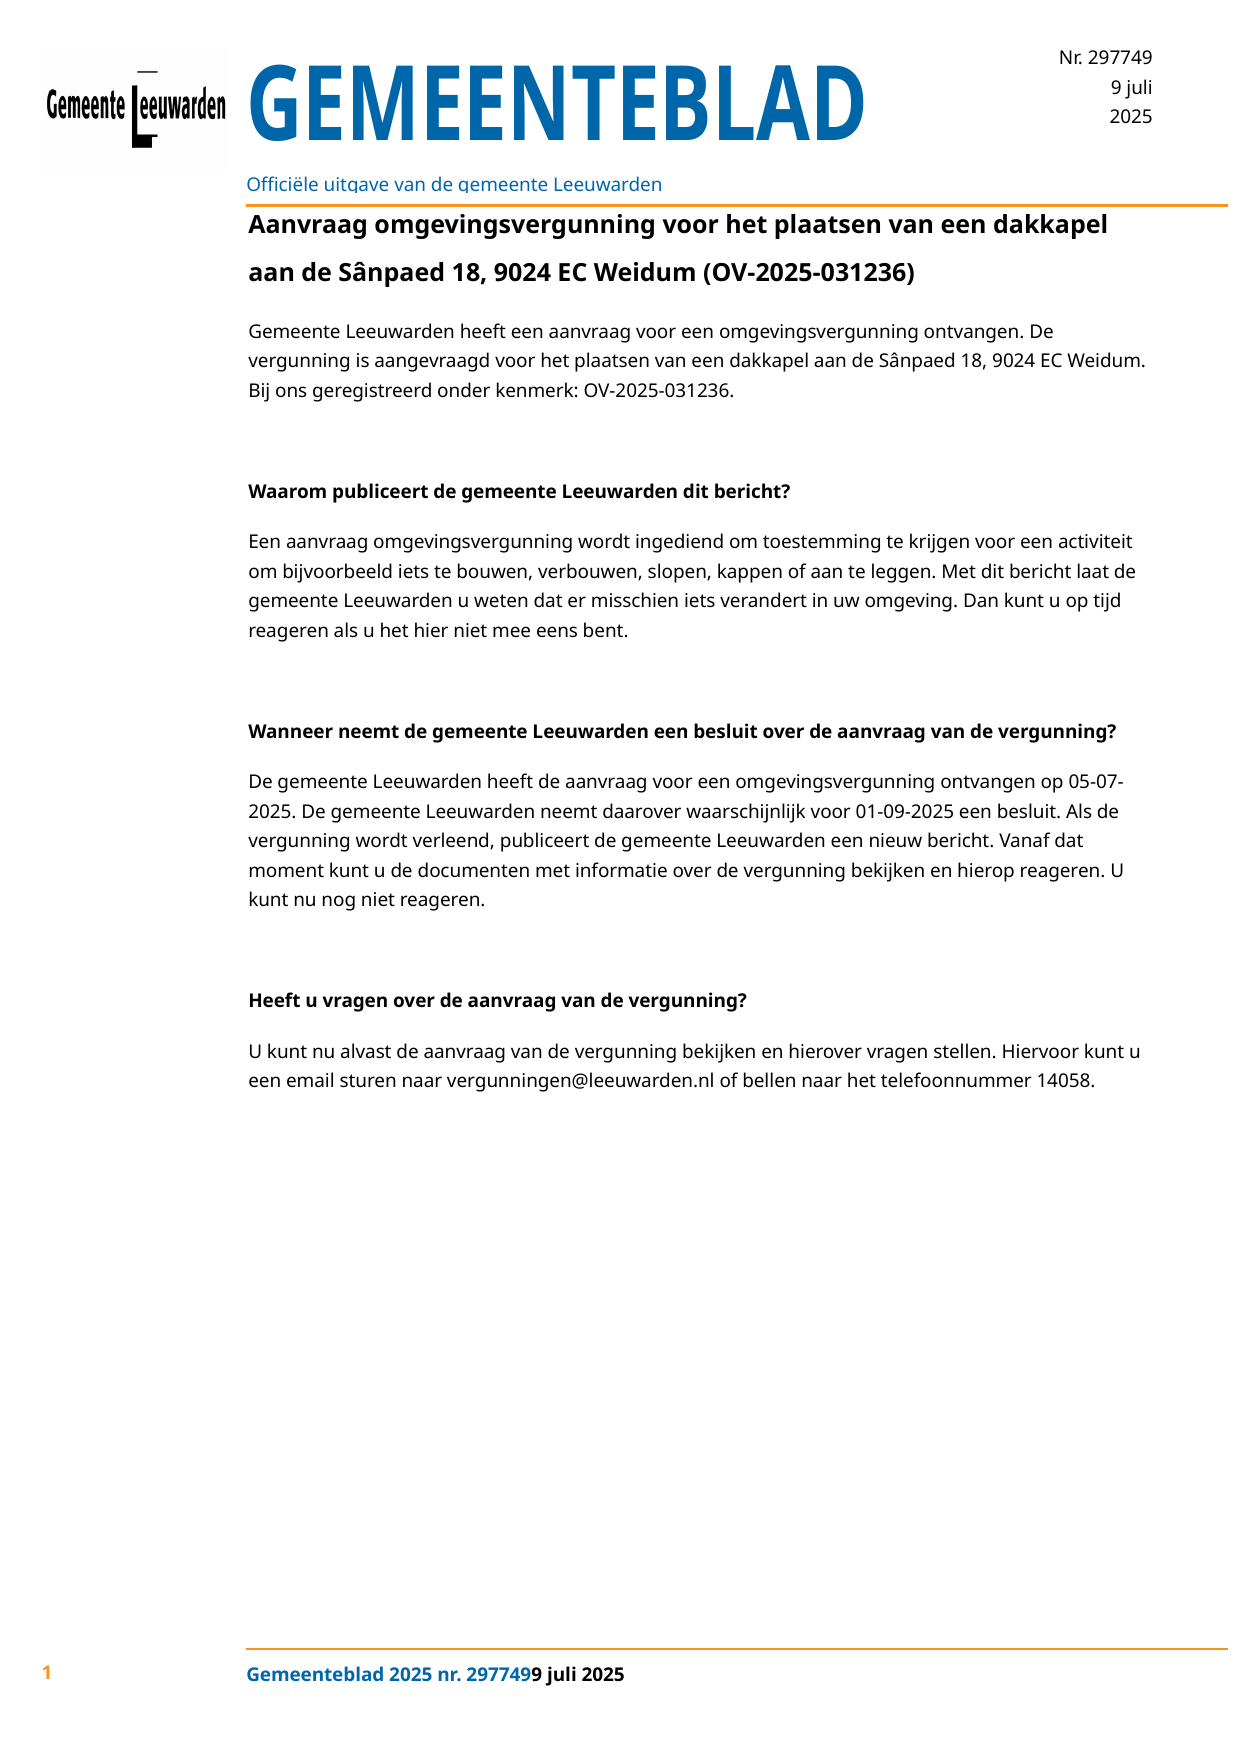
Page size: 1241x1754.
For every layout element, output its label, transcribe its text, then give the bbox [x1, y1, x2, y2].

text De gemeente Leeuwarden heeft de aanvraag voor een omgevingsvergunning ontvangen op 05-07-2025. De gemeente Leeuwarden neemt daarover waarschijnlijk voor 01-09-2025 een besluit. Als de vergunning wordt verleend, publiceert de gemeente Leeuwarden een nieuw bericht. Vanaf dat moment kunt u de documenten met informatie over de vergunning bekijken en hierop reageren. U kunt nu nog niet reageren. [248, 768, 1152, 912]
text Aanvraag omgevingsvergunning voor het plaatsen van een dakkapel aan de Sânpaed 18, 9024 EC Weidum (OV-2025-031236) [248, 207, 1152, 288]
text Een aanvraag omgevingsvergunning wordt ingediend om toestemming te krijgen voor een activiteit om bijvoorbeeld iets te bouwen, verbouwen, slopen, kappen of aan te leggen. Met dit bericht laat de gemeente Leeuwarden u weten dat er misschien iets verandert in uw omgeving. Dan kunt u op tijd reageren als u het hier niet mee eens bent. [248, 528, 1152, 643]
text U kunt nu alvast de aanvraag van de vergunning bekijken en hierover vragen stellen. Hiervoor kunt u een email sturen naar vergunningen@leeuwarden.nl of bellen naar het telefoonnummer 14058. [248, 1038, 1152, 1093]
text Wanneer neemt de gemeente Leeuwarden een besluit over de aanvraag van de vergunning? [248, 718, 1152, 744]
text Waarom publiceert de gemeente Leeuwarden dit bericht? [248, 478, 1152, 504]
text Heeft u vragen over de aanvraag van de vergunning? [248, 987, 1152, 1013]
picture [41, 47, 231, 172]
text Gemeente Leeuwarden heeft een aanvraag voor een omgevingsvergunning ontvangen. De vergunning is aangevraagd voor het plaatsen van een dakkapel aan de Sânpaed 18, 9024 EC Weidum. Bij ons geregistreerd onder kenmerk: OV-2025-031236. [248, 318, 1152, 403]
